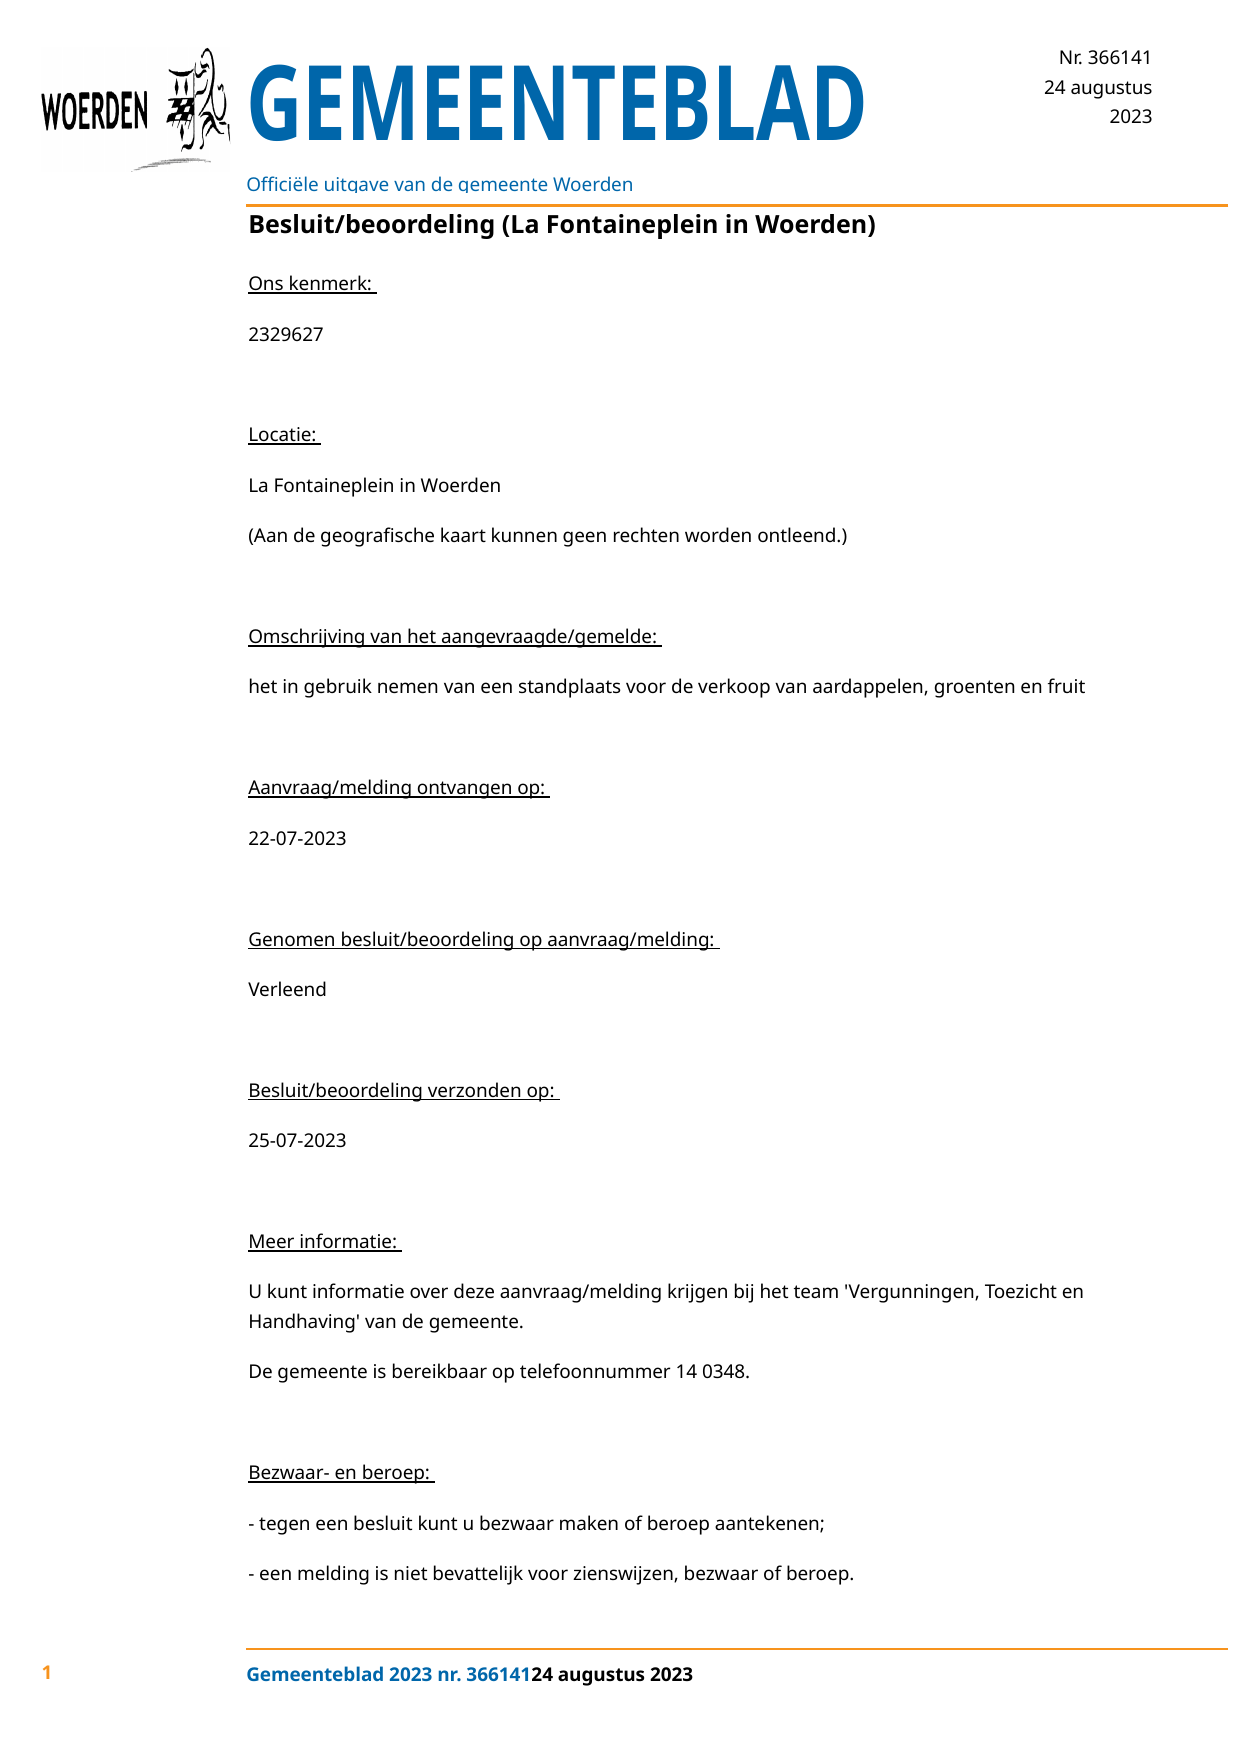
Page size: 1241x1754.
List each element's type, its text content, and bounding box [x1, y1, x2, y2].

text Genomen besluit/beoordeling op aanvraag/melding: [248, 926, 1152, 951]
text Omschrijving van het aangevraagde/gemelde: [248, 623, 1152, 649]
text Ons kenmerk: [248, 270, 1152, 296]
text 22-07-2023 [248, 825, 1152, 851]
text U kunt informatie over deze aanvraag/melding krijgen bij het team 'Vergunningen, Toezicht en Handhaving' van de gemeente. [248, 1279, 1152, 1334]
text De gemeente is bereikbaar op telefoonnummer 14 0348. [248, 1359, 1152, 1384]
text Besluit/beoordeling verzonden op: [248, 1077, 1152, 1103]
text (Aan de geografische kaart kunnen geen rechten worden ontleend.) [248, 522, 1152, 548]
text Aanvraag/melding ontvangen op: [248, 774, 1152, 800]
picture [41, 47, 231, 172]
text - een melding is niet bevattelijk voor zienswijzen, bezwaar of beroep. [248, 1560, 1152, 1586]
text Bezwaar- en beroep: [248, 1459, 1152, 1485]
text het in gebruik nemen van een standplaats voor de verkoop van aardappelen, groenten en fruit [248, 674, 1152, 699]
text Locatie: [248, 422, 1152, 447]
text 2329627 [248, 321, 1152, 346]
text 25-07-2023 [248, 1127, 1152, 1153]
text Verleend [248, 976, 1152, 1002]
text Besluit/beoordeling (La Fontaineplein in Woerden) [248, 207, 1152, 241]
text La Fontaineplein in Woerden [248, 472, 1152, 498]
text Meer informatie: [248, 1228, 1152, 1254]
text - tegen een besluit kunt u bezwaar maken of beroep aantekenen; [248, 1510, 1152, 1536]
